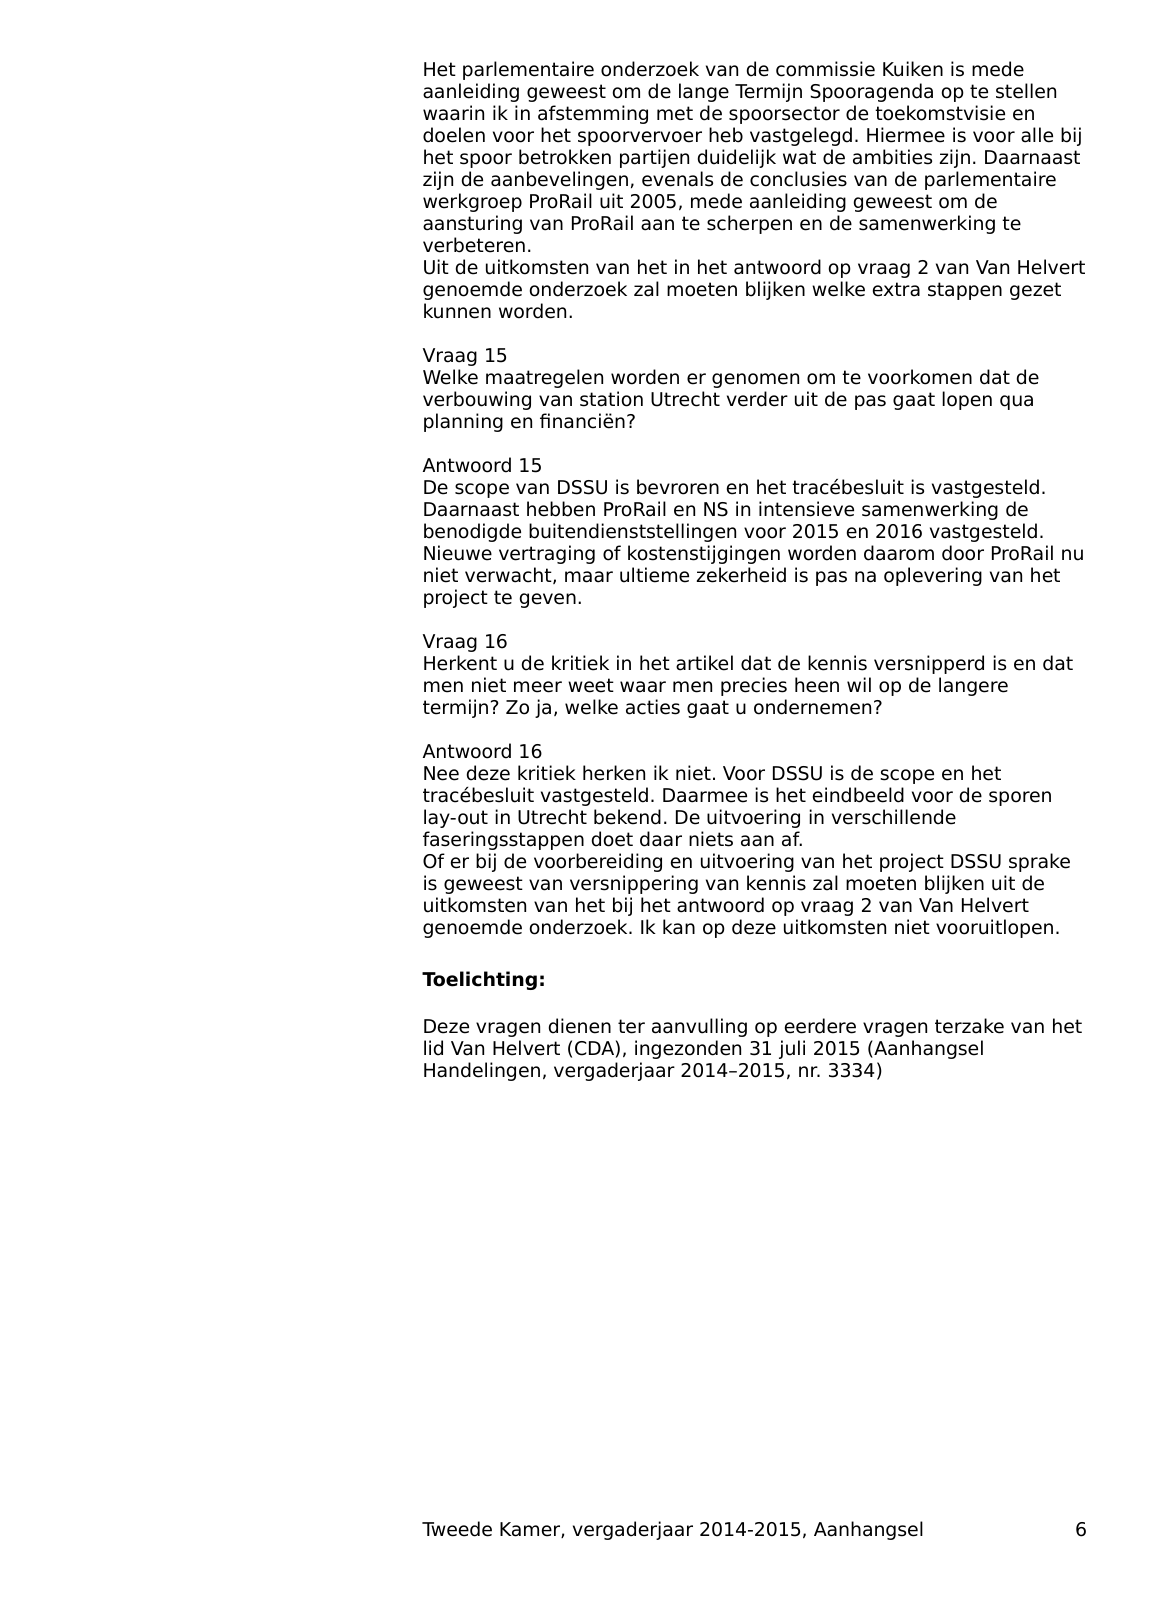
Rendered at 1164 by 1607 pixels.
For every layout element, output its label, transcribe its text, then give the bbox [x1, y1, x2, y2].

text Of er bij de voorbereiding en uitvoering van het project DSSU sprake is geweest van versnippering van kennis zal moeten blijken uit de uitkomsten van het bij het antwoord op vraag 2 van Van Helvert genoemde onderzoek. Ik kan op deze uitkomsten niet vooruitlopen. [422, 851, 1087, 939]
text Welke maatregelen worden er genomen om te voorkomen dat de verbouwing van station Utrecht verder uit de pas gaat lopen qua planning en financiën? [422, 367, 1087, 433]
text Vraag 15 [422, 345, 1087, 367]
subtitle Toelichting: [422, 969, 1087, 991]
text Antwoord 15 [422, 455, 1087, 477]
text Vraag 16 [422, 631, 1087, 653]
text De scope van DSSU is bevroren en het tracébesluit is vastgesteld. Daarnaast hebben ProRail en NS in intensieve samenwerking de benodigde buitendienststellingen voor 2015 en 2016 vastgesteld. Nieuwe vertraging of kostenstijgingen worden daarom door ProRail nu niet verwacht, maar ultieme zekerheid is pas na oplevering van het project te geven. [422, 477, 1087, 609]
text Antwoord 16 [422, 741, 1087, 763]
text Deze vragen dienen ter aanvulling op eerdere vragen terzake van het lid Van Helvert (CDA), ingezonden 31 juli 2015 (Aanhangsel Handelingen, vergaderjaar 2014–2015, nr. 3334) [422, 1016, 1087, 1082]
text Uit de uitkomsten van het in het antwoord op vraag 2 van Van Helvert genoemde onderzoek zal moeten blijken welke extra stappen gezet kunnen worden. [422, 257, 1087, 323]
text Herkent u de kritiek in het artikel dat de kennis versnipperd is en dat men niet meer weet waar men precies heen wil op de langere termijn? Zo ja, welke acties gaat u ondernemen? [422, 653, 1087, 719]
text Het parlementaire onderzoek van de commissie Kuiken is mede aanleiding geweest om de lange Termijn Spooragenda op te stellen waarin ik in afstemming met de spoorsector de toekomstvisie en doelen voor het spoorvervoer heb vastgelegd. Hiermee is voor alle bij het spoor betrokken partijen duidelijk wat de ambities zijn. Daarnaast zijn de aanbevelingen, evenals de conclusies van de parlementaire werkgroep ProRail uit 2005, mede aanleiding geweest om de aansturing van ProRail aan te scherpen en de samenwerking te verbeteren. [422, 59, 1087, 257]
text Nee deze kritiek herken ik niet. Voor DSSU is de scope en het tracébesluit vastgesteld. Daarmee is het eindbeeld voor de sporen lay-out in Utrecht bekend. De uitvoering in verschillende faseringsstappen doet daar niets aan af. [422, 763, 1087, 851]
